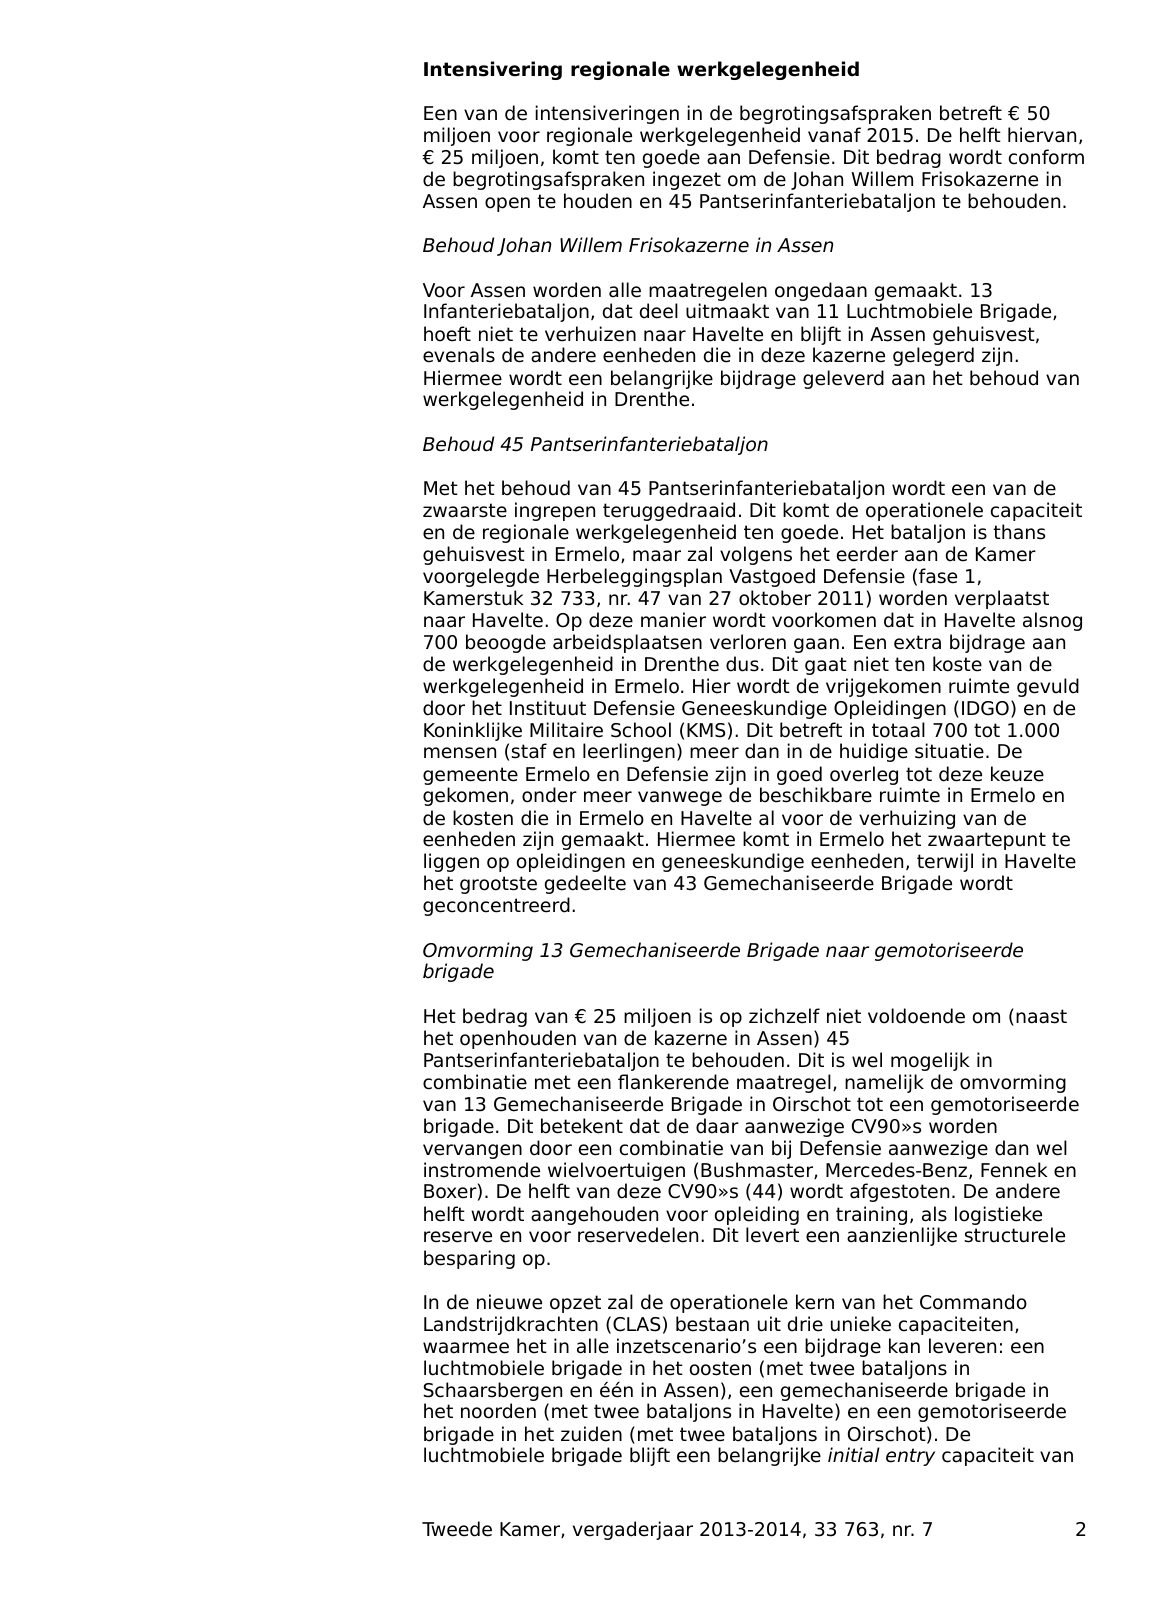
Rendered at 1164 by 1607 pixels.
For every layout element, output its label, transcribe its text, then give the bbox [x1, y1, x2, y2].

text Met het behoud van 45 Pantserinfanteriebataljon wordt een van de zwaarste ingrepen teruggedraaid. Dit komt de operationele capaciteit en de regionale werkgelegenheid ten goede. Het bataljon is thans gehuisvest in Ermelo, maar zal volgens het eerder aan de Kamer voorgelegde Herbeleggingsplan Vastgoed Defensie (fase 1, Kamerstuk 32 733, nr. 47 van 27 oktober 2011) worden verplaatst naar Havelte. Op deze manier wordt voorkomen dat in Havelte alsnog 700 beoogde arbeidsplaatsen verloren gaan. Een extra bijdrage aan de werkgelegenheid in Drenthe dus. Dit gaat niet ten koste van de werkgelegenheid in Ermelo. Hier wordt de vrijgekomen ruimte gevuld door het Instituut Defensie Geneeskundige Opleidingen (IDGO) en de Koninklijke Militaire School (KMS). Dit betreft in totaal 700 tot 1.000 mensen (staf en leerlingen) meer dan in de huidige situatie. De gemeente Ermelo en Defensie zijn in goed overleg tot deze keuze gekomen, onder meer vanwege de beschikbare ruimte in Ermelo en de kosten die in Ermelo en Havelte al voor de verhuizing van de eenheden zijn gemaakt. Hiermee komt in Ermelo het zwaartepunt te liggen op opleidingen en geneeskundige eenheden, terwijl in Havelte het grootste gedeelte van 43 Gemechaniseerde Brigade wordt geconcentreerd. [422, 478, 1087, 917]
text Een van de intensiveringen in de begrotingsafspraken betreft € 50 miljoen voor regionale werkgelegenheid vanaf 2015. De helft hiervan, € 25 miljoen, komt ten goede aan Defensie. Dit bedrag wordt conform de begrotingsafspraken ingezet om de Johan Willem Frisokazerne in Assen open te houden en 45 Pantserinfanteriebataljon te behouden. [422, 103, 1087, 213]
subtitle Behoud Johan Willem Frisokazerne in Assen [422, 235, 1087, 257]
subtitle Intensivering regionale werkgelegenheid [422, 59, 1087, 81]
subtitle Omvorming 13 Gemechaniseerde Brigade naar gemotoriseerde brigade [422, 939, 1087, 983]
text Het bedrag van € 25 miljoen is op zichzelf niet voldoende om (naast het openhouden van de kazerne in Assen) 45 Pantserinfanteriebataljon te behouden. Dit is wel mogelijk in combinatie met een flankerende maatregel, namelijk de omvorming van 13 Gemechaniseerde Brigade in Oirschot tot een gemotoriseerde brigade. Dit betekent dat de daar aanwezige CV90»s worden vervangen door een combinatie van bij Defensie aanwezige dan wel instromende wielvoertuigen (Bushmaster, Mercedes-Benz, Fennek en Boxer). De helft van deze CV90»s (44) wordt afgestoten. De andere helft wordt aangehouden voor opleiding en training, als logistieke reserve en voor reservedelen. Dit levert een aanzienlijke structurele besparing op. [422, 1006, 1087, 1269]
text In de nieuwe opzet zal de operationele kern van het Commando Landstrijdkrachten (CLAS) bestaan uit drie unieke capaciteiten, waarmee het in alle inzetscenario’s een bijdrage kan leveren: een luchtmobiele brigade in het oosten (met twee bataljons in Schaarsbergen en één in Assen), een gemechaniseerde brigade in het noorden (met twee bataljons in Havelte) en een gemotoriseerde brigade in het zuiden (met twee bataljons in Oirschot). De luchtmobiele brigade blijft een belangrijke initial entry capaciteit van [422, 1292, 1087, 1467]
subtitle Behoud 45 Pantserinfanteriebataljon [422, 433, 1087, 456]
text Voor Assen worden alle maatregelen ongedaan gemaakt. 13 Infanteriebataljon, dat deel uitmaakt van 11 Luchtmobiele Brigade, hoeft niet te verhuizen naar Havelte en blijft in Assen gehuisvest, evenals de andere eenheden die in deze kazerne gelegerd zijn. Hiermee wordt een belangrijke bijdrage geleverd aan het behoud van werkgelegenheid in Drenthe. [422, 279, 1087, 411]
